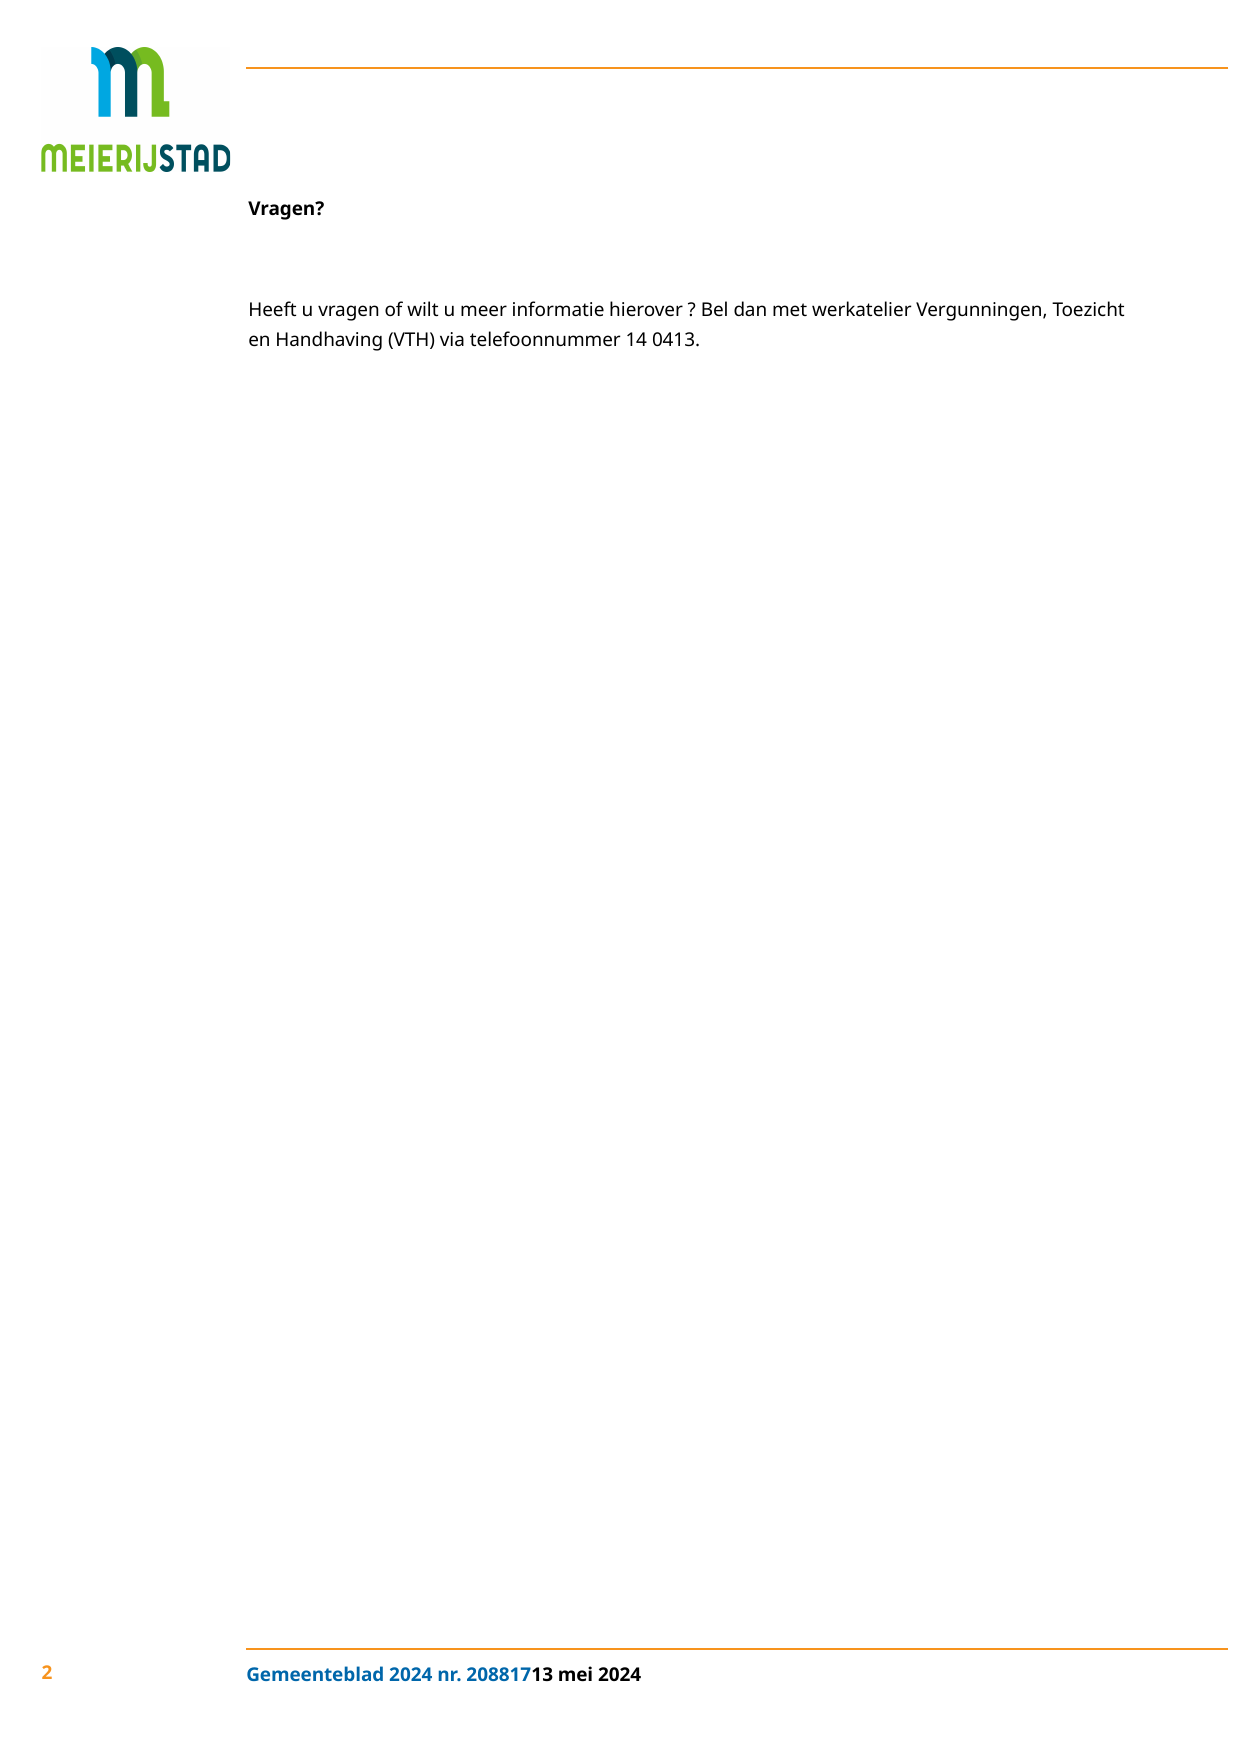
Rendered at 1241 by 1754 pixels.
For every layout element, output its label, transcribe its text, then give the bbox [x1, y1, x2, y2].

picture [41, 47, 231, 172]
text Heeft u vragen of wilt u meer informatie hierover ? Bel dan met werkatelier Vergunningen, Toezicht en Handhaving (VTH) via telefoonnummer 14 0413. [248, 296, 1152, 352]
text Vragen? [248, 196, 1152, 221]
